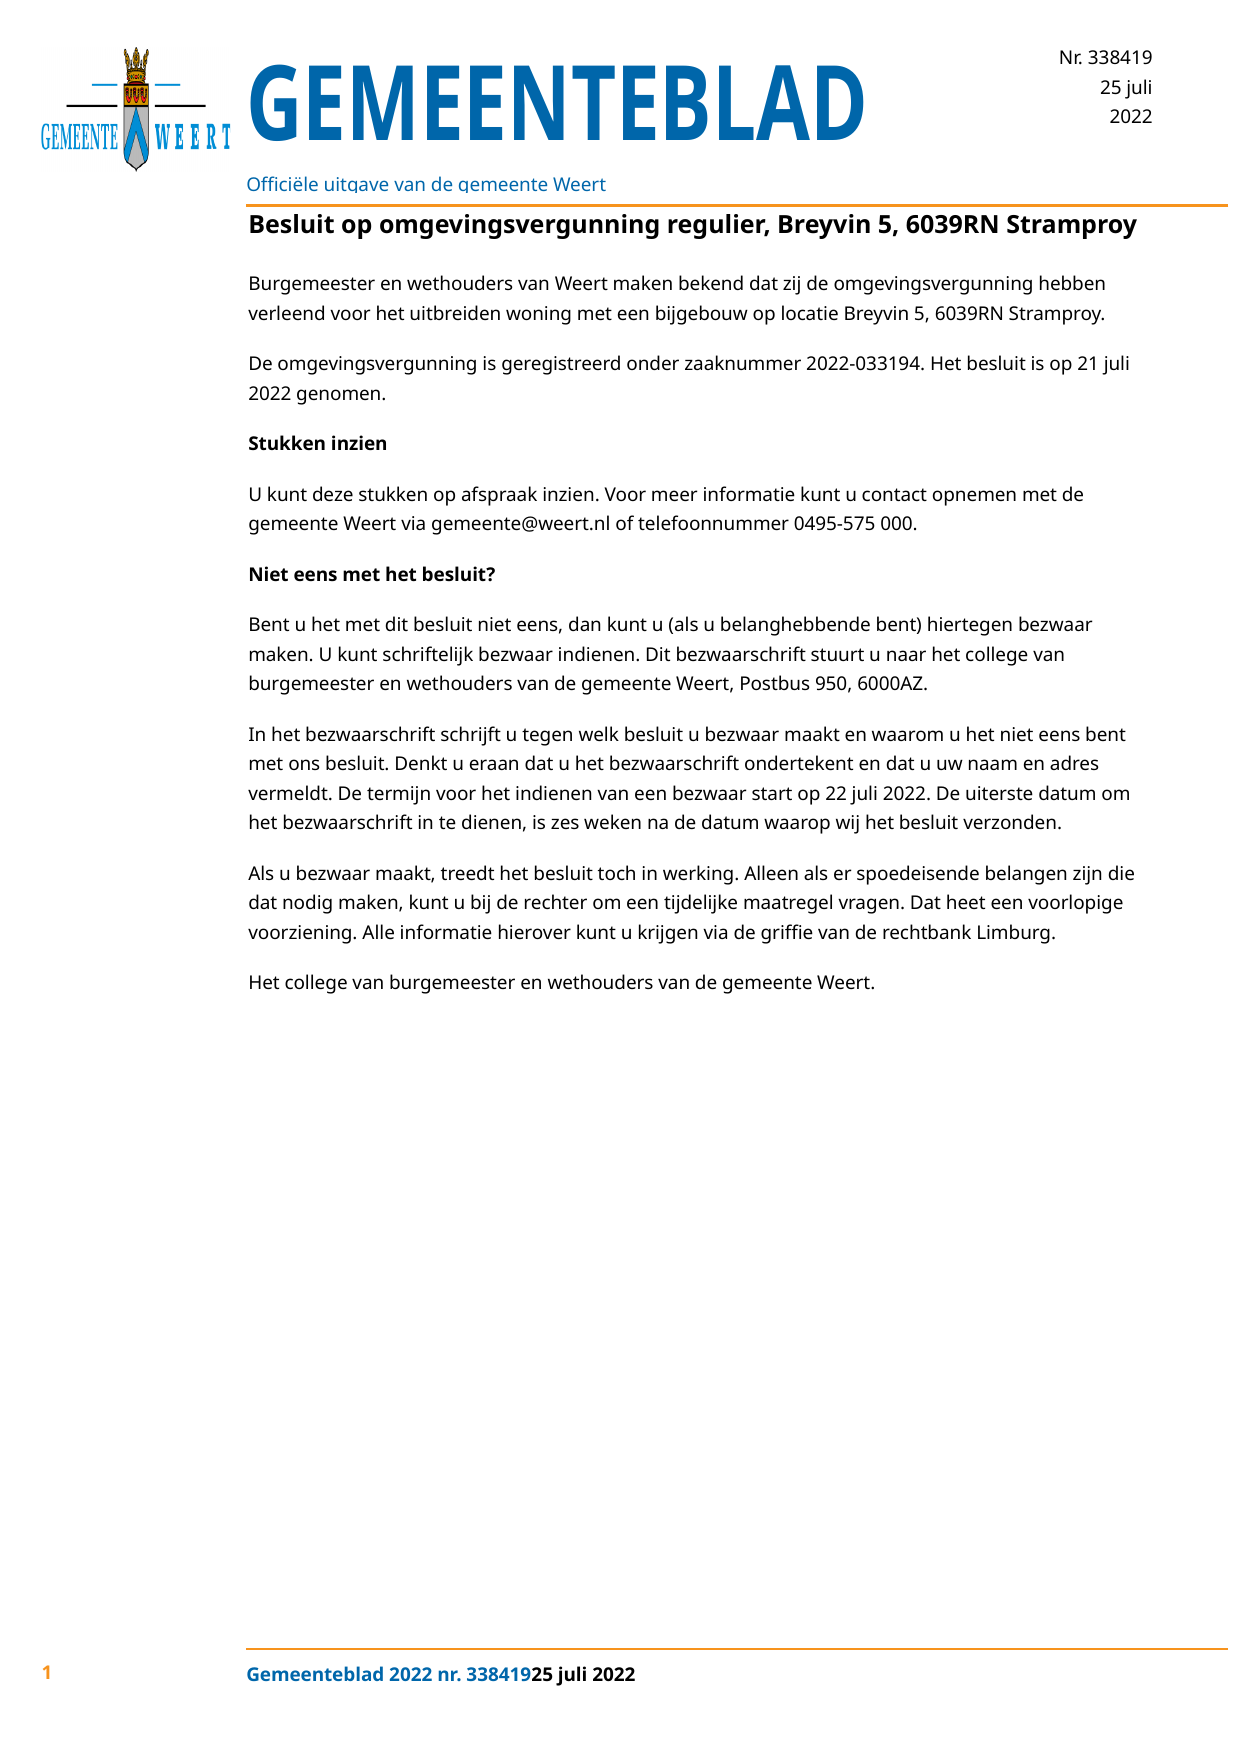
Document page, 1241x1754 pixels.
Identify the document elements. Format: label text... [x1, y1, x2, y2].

text Besluit op omgevingsvergunning regulier, Breyvin 5, 6039RN Stramproy [248, 207, 1152, 241]
picture [41, 47, 231, 172]
text Het college van burgemeester en wethouders van de gemeente Weert. [248, 969, 1152, 995]
text Stukken inzien [248, 430, 1152, 456]
text In het bezwaarschrift schrijft u tegen welk besluit u bezwaar maakt en waarom u het niet eens bent met ons besluit. Denkt u eraan dat u het bezwaarschrift ondertekent en dat u uw naam en adres vermeldt. De termijn voor het indienen van een bezwaar start op 22 juli 2022. De uiterste datum om het bezwaarschrift in te dienen, is zes weken na de datum waarop wij het besluit verzonden. [248, 721, 1152, 835]
text De omgevingsvergunning is geregistreerd onder zaaknummer 2022-033194. Het besluit is op 21 juli 2022 genomen. [248, 350, 1152, 406]
text Burgemeester en wethouders van Weert maken bekend dat zij de omgevingsvergunning hebben verleend voor het uitbreiden woning met een bijgebouw op locatie Breyvin 5, 6039RN Stramproy. [248, 270, 1152, 326]
text Als u bezwaar maakt, treedt het besluit toch in werking. Alleen als er spoedeisende belangen zijn die dat nodig maken, kunt u bij de rechter om een tijdelijke maatregel vragen. Dat heet een voorlopige voorziening. Alle informatie hierover kunt u krijgen via de griffie van de rechtbank Limburg. [248, 860, 1152, 945]
text U kunt deze stukken op afspraak inzien. Voor meer informatie kunt u contact opnemen met de gemeente Weert via gemeente@weert.nl of telefoonnummer 0495-575 000. [248, 481, 1152, 536]
text Bent u het met dit besluit niet eens, dan kunt u (als u belanghebbende bent) hiertegen bezwaar maken. U kunt schriftelijk bezwaar indienen. Dit bezwaarschrift stuurt u naar het college van burgemeester en wethouders van de gemeente Weert, Postbus 950, 6000AZ. [248, 611, 1152, 696]
text Niet eens met het besluit? [248, 561, 1152, 586]
